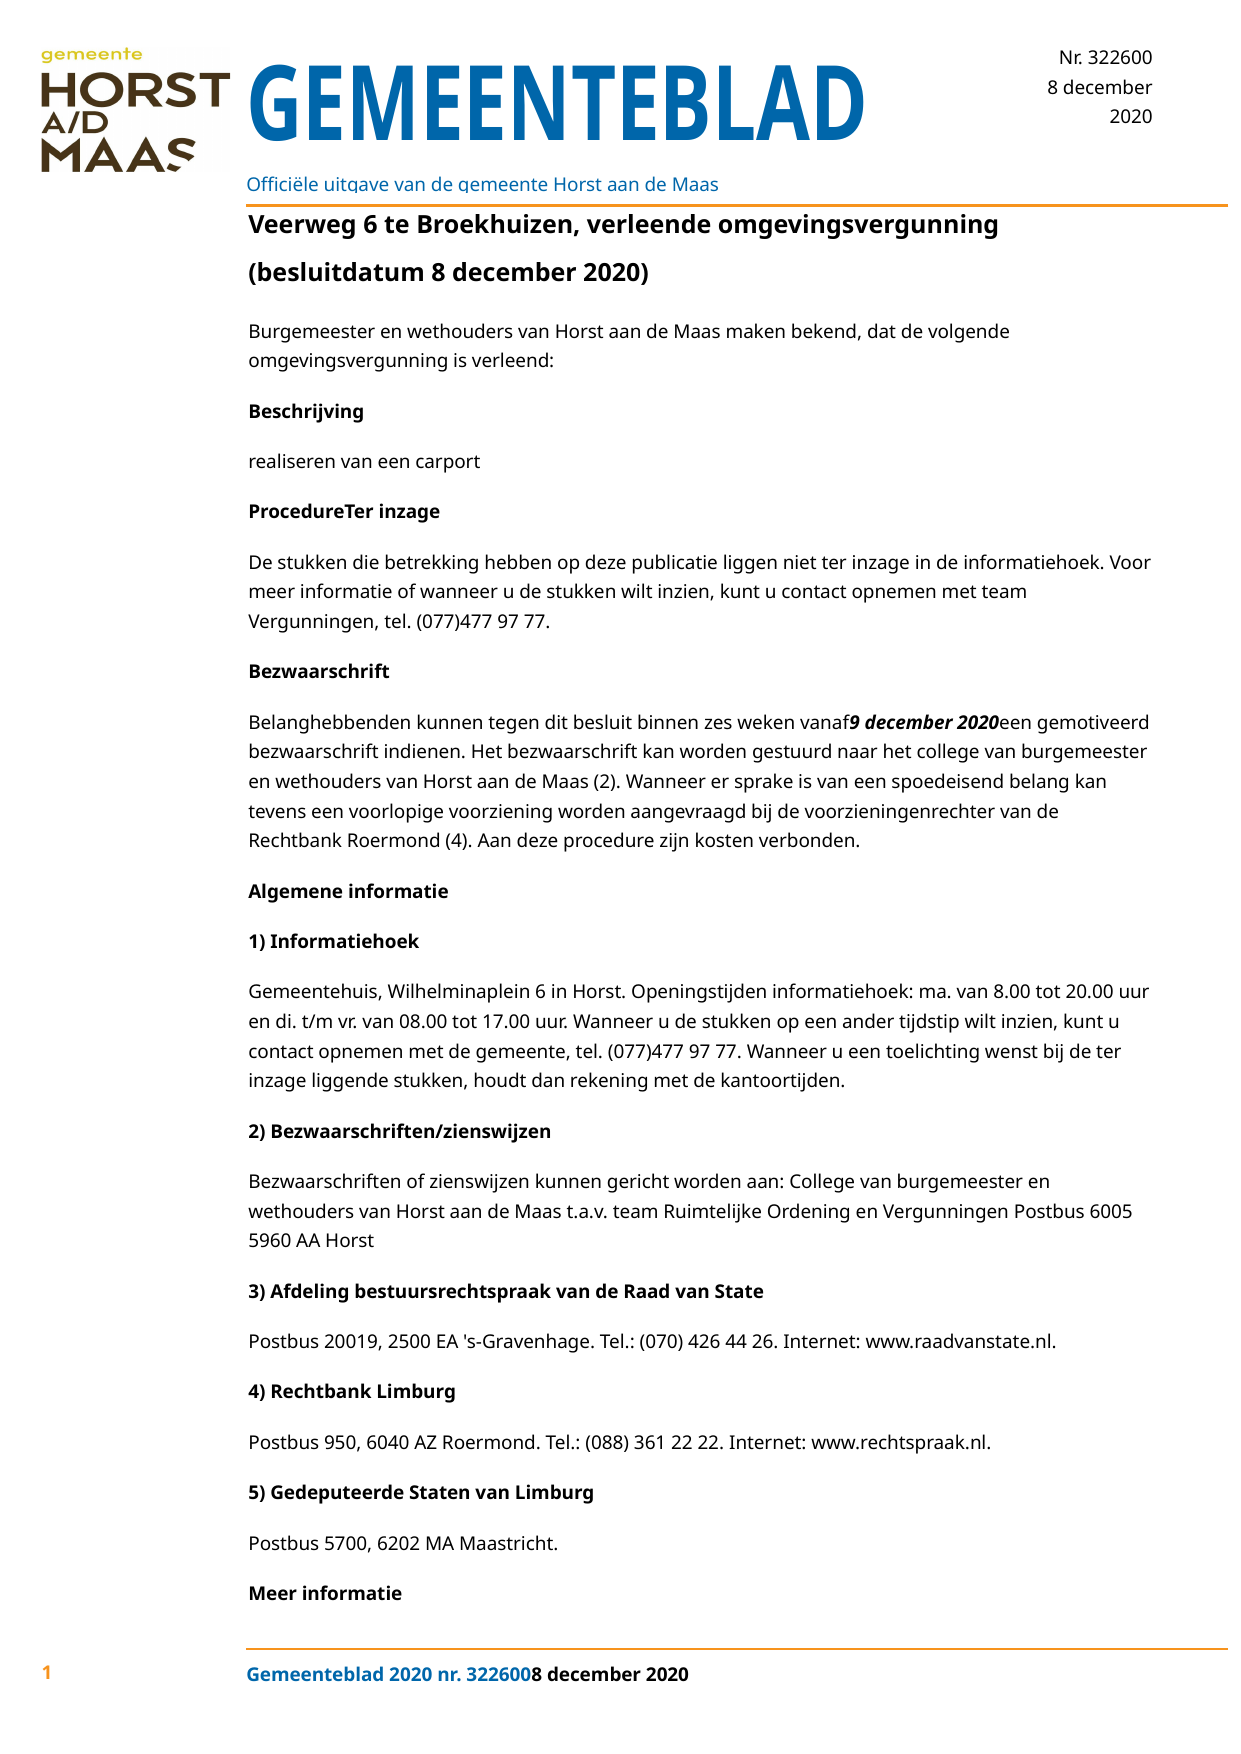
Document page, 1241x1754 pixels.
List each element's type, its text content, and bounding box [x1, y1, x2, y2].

text Meer informatie [248, 1580, 1152, 1606]
text 3) Afdeling bestuursrechtspraak van de Raad van State [248, 1278, 1152, 1304]
text Postbus 5700, 6202 MA Maastricht. [248, 1530, 1152, 1556]
picture [41, 47, 231, 172]
text 5) Gedeputeerde Staten van Limburg [248, 1479, 1152, 1505]
text 1) Informatiehoek [248, 928, 1152, 954]
text realiseren van een carport [248, 448, 1152, 474]
text De stukken die betrekking hebben op deze publicatie liggen niet ter inzage in de informatiehoek. Voor meer informatie of wanneer u de stukken wilt inzien, kunt u contact opnemen met team Vergunningen, tel. (077)477 97 77. [248, 549, 1152, 634]
text ProcedureTer inzage [248, 499, 1152, 524]
text Postbus 950, 6040 AZ Roermond. Tel.: (088) 361 22 22. Internet: www.rechtspraak.nl. [248, 1429, 1152, 1455]
text Burgemeester en wethouders van Horst aan de Maas maken bekend, dat de volgende omgevingsvergunning is verleend: [248, 318, 1152, 373]
text Bezwaarschrift [248, 659, 1152, 684]
text Algemene informatie [248, 878, 1152, 904]
text Bezwaarschriften of zienswijzen kunnen gericht worden aan: College van burgemeester en wethouders van Horst aan de Maas t.a.v. team Ruimtelijke Ordening en Vergunningen Postbus 6005 5960 AA Horst [248, 1168, 1152, 1253]
text Beschrijving [248, 398, 1152, 424]
text 4) Rechtbank Limburg [248, 1379, 1152, 1404]
text 2) Bezwaarschriften/zienswijzen [248, 1118, 1152, 1144]
text Gemeentehuis, Wilhelminaplein 6 in Horst. Openingstijden informatiehoek: ma. van 8.00 tot 20.00 uur en di. t/m vr. van 08.00 tot 17.00 uur. Wanneer u de stukken op een ander tijdstip wilt inzien, kunt u contact opnemen met de gemeente, tel. (077)477 97 77. Wanneer u een toelichting wenst bij de ter inzage liggende stukken, houdt dan rekening met de kantoortijden. [248, 979, 1152, 1093]
text Belanghebbenden kunnen tegen dit besluit binnen zes weken vanaf9 december 2020een gemotiveerd bezwaarschrift indienen. Het bezwaarschrift kan worden gestuurd naar het college van burgemeester en wethouders van Horst aan de Maas (2). Wanneer er sprake is van een spoedeisend belang kan tevens een voorlopige voorziening worden aangevraagd bij de voorzieningenrechter van de Rechtbank Roermond (4). Aan deze procedure zijn kosten verbonden. [248, 709, 1152, 853]
text Postbus 20019, 2500 EA 's-Gravenhage. Tel.: (070) 426 44 26. Internet: www.raadvanstate.nl. [248, 1328, 1152, 1354]
text Veerweg 6 te Broekhuizen, verleende omgevingsvergunning (besluitdatum 8 december 2020) [248, 207, 1152, 288]
